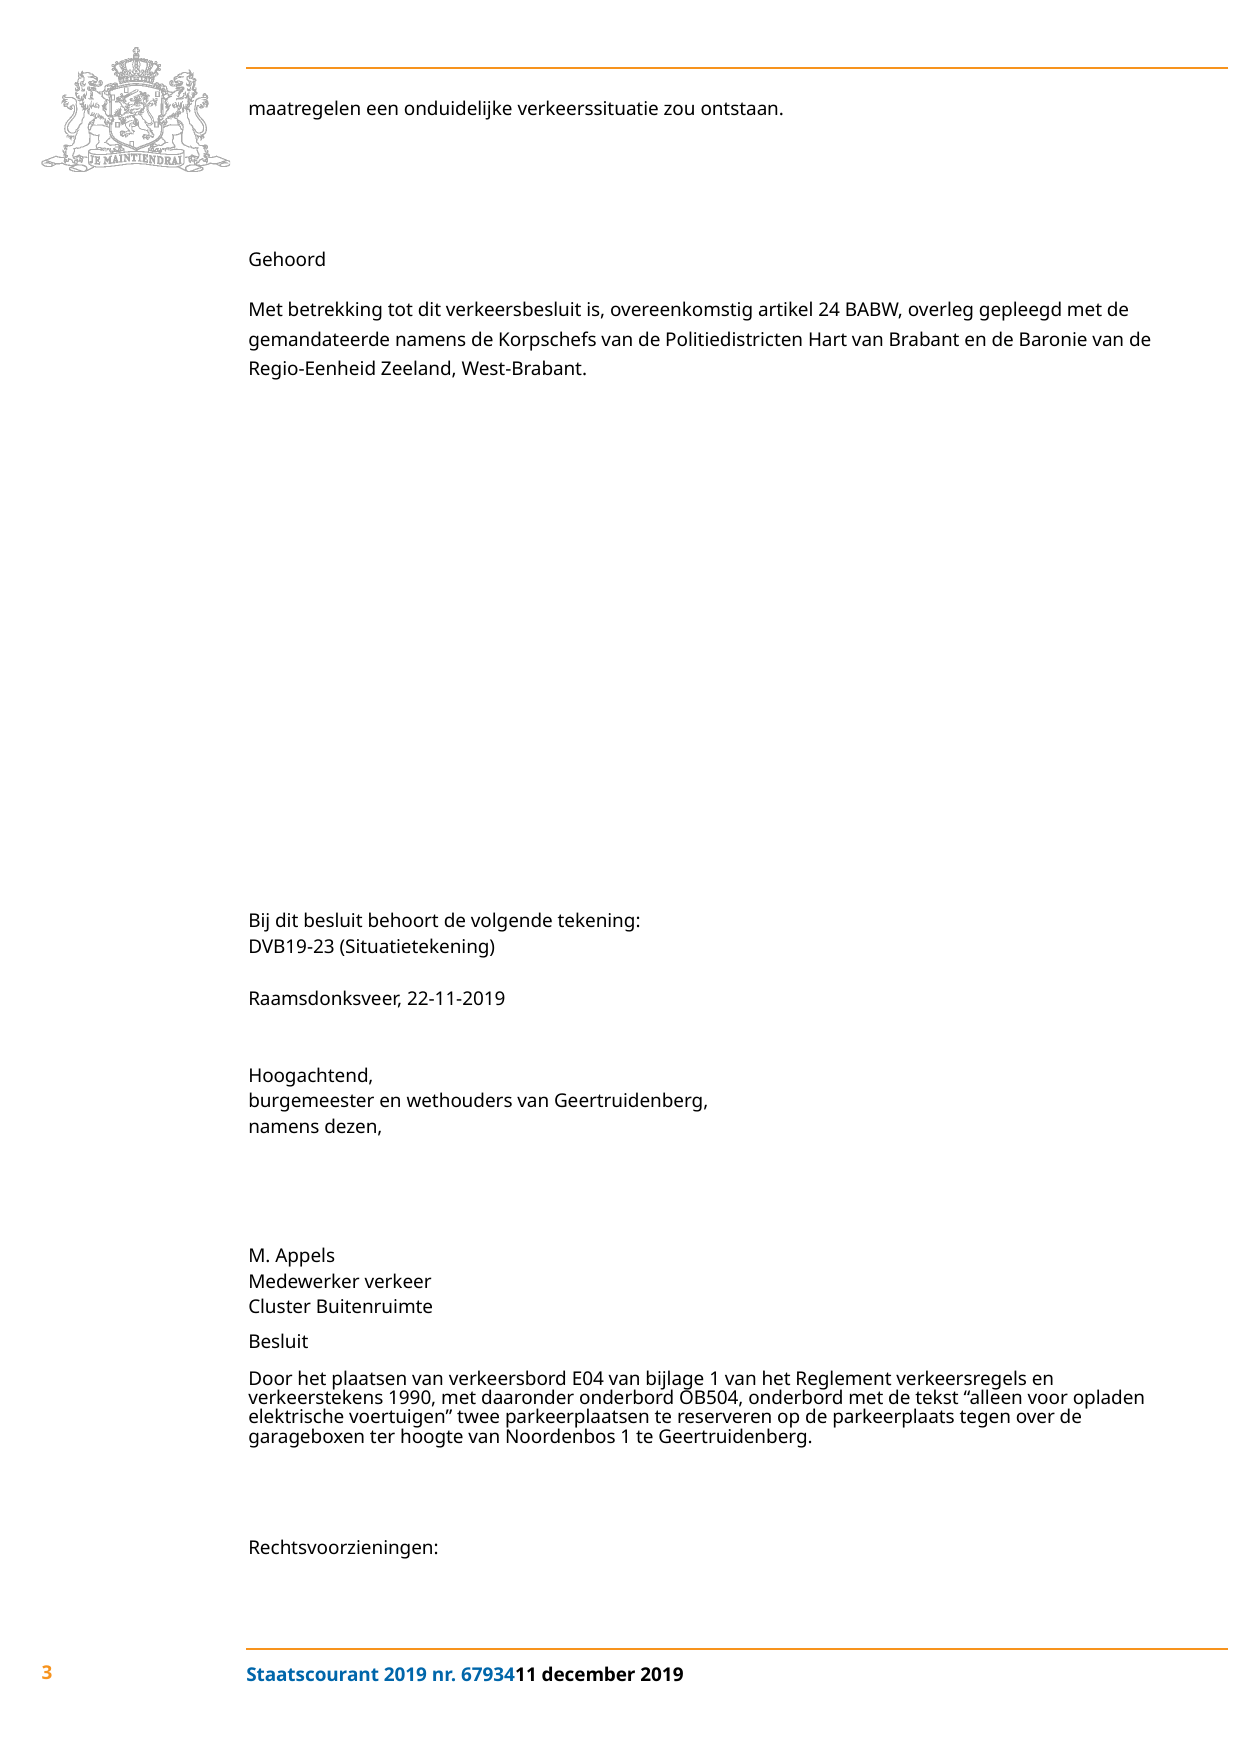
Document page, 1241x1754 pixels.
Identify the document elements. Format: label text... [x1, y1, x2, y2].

text Bij dit besluit behoort de volgende tekening: [248, 908, 1152, 933]
text M. Appels [248, 1242, 1152, 1268]
text Besluit [248, 1333, 1152, 1352]
text Rechtsvoorzieningen: [248, 1539, 1152, 1558]
text Hoogachtend, [248, 1062, 1152, 1088]
text Cluster Buitenruimte [248, 1293, 1152, 1319]
text Medewerker verkeer [248, 1268, 1152, 1293]
text burgemeester en wethouders van Geertruidenberg, [248, 1088, 1152, 1113]
text DVB19-23 (Situatietekening) [248, 933, 1152, 959]
text maatregelen een onduidelijke verkeerssituatie zou ontstaan. [248, 95, 1152, 121]
text Gehoord [248, 246, 1152, 272]
text Raamsdonksveer, 22-11-2019 [248, 985, 1152, 1011]
text Met betrekking tot dit verkeersbesluit is, overeenkomstig artikel 24 BABW, overleg gepleegd met de gemandateerde namens de Korpschefs van de Politiedistricten Hart van Brabant en de Baronie van de Regio-Eenheid Zeeland, West-Brabant. [248, 296, 1152, 381]
text namens dezen, [248, 1113, 1152, 1139]
text Door het plaatsen van verkeersbord E04 van bijlage 1 van het Reglement verkeersregels en verkeerstekens 1990, met daaronder onderbord OB504, onderbord met de tekst “alleen voor opladen elektrische voertuigen” twee parkeerplaatsen te reserveren op de parkeerplaats tegen over de garageboxen ter hoogte van Noordenbos 1 te Geertruidenberg. [248, 1370, 1152, 1447]
picture [41, 47, 231, 172]
